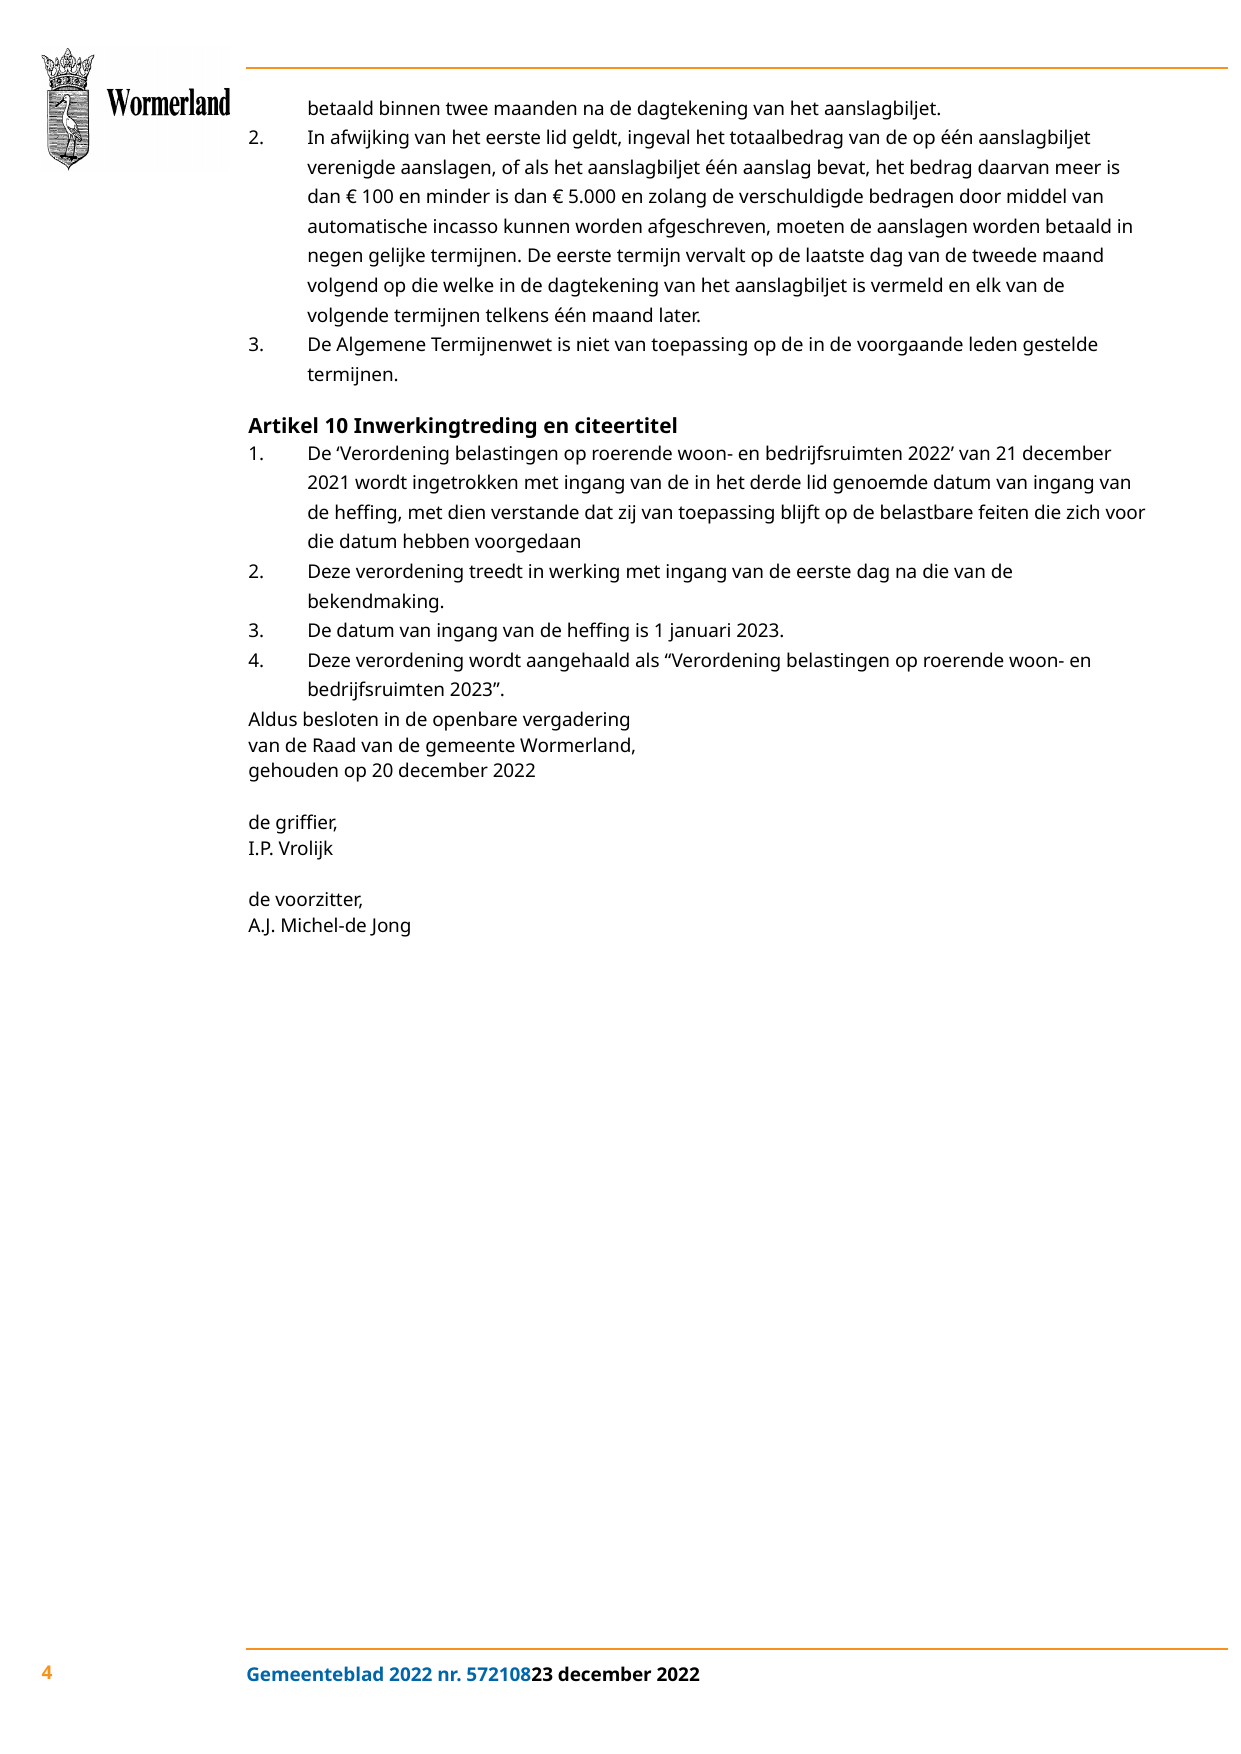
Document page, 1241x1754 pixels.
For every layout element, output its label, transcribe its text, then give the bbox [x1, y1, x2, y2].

text I.P. Vrolijk [248, 835, 1152, 861]
list De datum van ingang van de heffing is 1 januari 2023. [248, 617, 1152, 643]
text van de Raad van de gemeente Wormerland, [248, 732, 1152, 758]
picture [41, 47, 231, 172]
text A.J. Michel-de Jong [248, 912, 1152, 938]
text gehouden op 20 december 2022 [248, 758, 1152, 783]
list Deze verordening treedt in werking met ingang van de eerste dag na die van de bekendmaking. [248, 558, 1152, 613]
text Artikel 10 Inwerkingtreding en citeertitel [248, 411, 1152, 440]
text de voorzitter, [248, 886, 1152, 912]
list In afwijking van het eerste lid geldt, ingeval het totaalbedrag van de op één aanslagbiljet verenigde aanslagen, of als het aanslagbiljet één aanslag bevat, het bedrag daarvan meer is dan € 100 en minder is dan € 5.000 en zolang de verschuldigde bedragen door middel van automatische incasso kunnen worden afgeschreven, moeten de aanslagen worden betaald in negen gelijke termijnen. De eerste termijn vervalt op de laatste dag van de tweede maand volgend op die welke in de dagtekening van het aanslagbiljet is vermeld en elk van de volgende termijnen telkens één maand later. [248, 124, 1152, 328]
list De ‘Verordening belastingen op roerende woon- en bedrijfsruimten 2022’ van 21 december 2021 wordt ingetrokken met ingang van de in het derde lid genoemde datum van ingang van de heffing, met dien verstande dat zij van toepassing blijft op de belastbare feiten die zich voor die datum hebben voorgedaan [248, 440, 1152, 554]
text de griffier, [248, 809, 1152, 835]
text Aldus besloten in de openbare vergadering [248, 706, 1152, 732]
list De Algemene Termijnenwet is niet van toepassing op de in de voorgaande leden gestelde termijnen. [248, 331, 1152, 387]
list Deze verordening wordt aangehaald als “Verordening belastingen op roerende woon- en bedrijfsruimten 2023”. [248, 647, 1152, 702]
list betaald binnen twee maanden na de dagtekening van het aanslagbiljet. [248, 95, 1152, 121]
